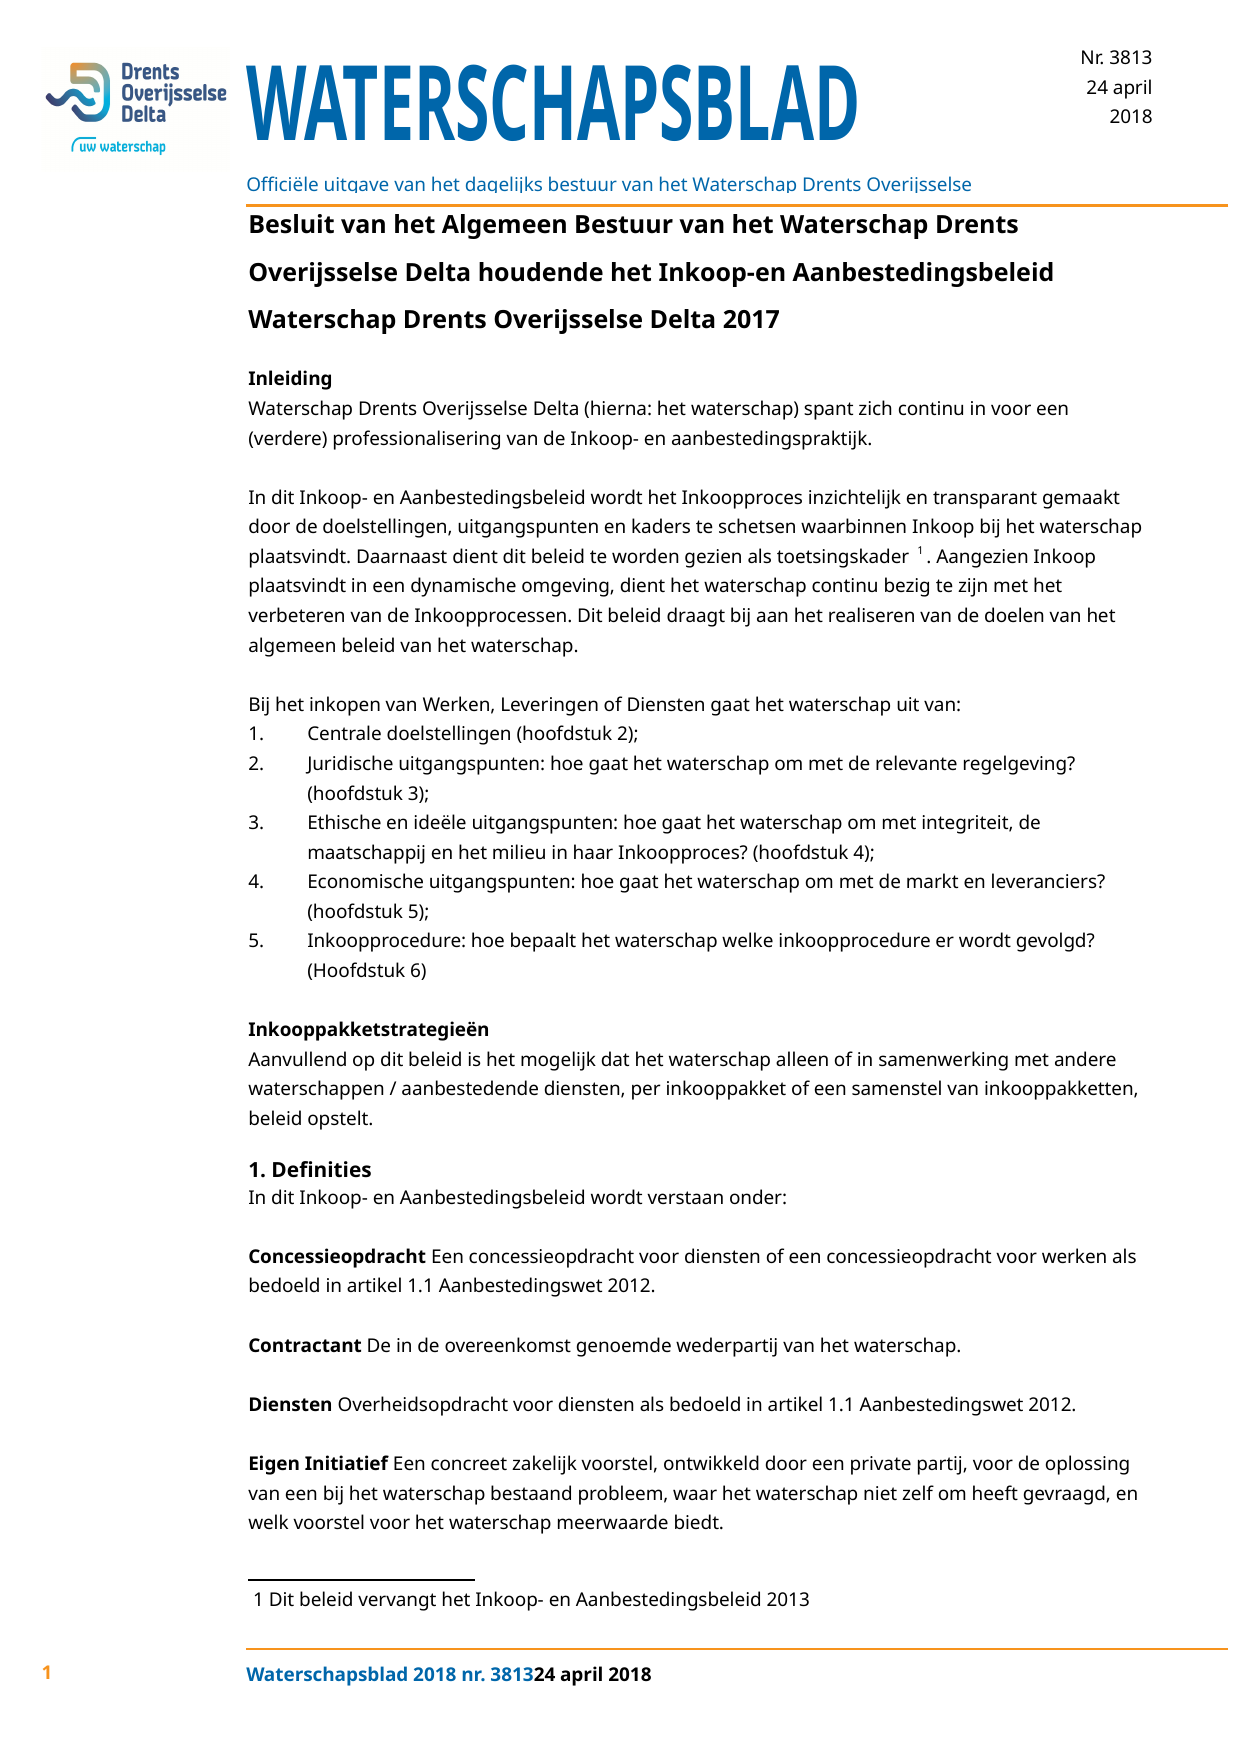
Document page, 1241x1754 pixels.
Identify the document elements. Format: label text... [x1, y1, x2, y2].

list Juridische uitgangspunten: hoe gaat het waterschap om met de relevante regelgeving? (hoofdstuk 3); [248, 750, 1152, 805]
picture [41, 47, 231, 172]
text Inkooppakketstrategieën [248, 1016, 1152, 1042]
list Centrale doelstellingen (hoofdstuk 2); [248, 721, 1152, 746]
text In dit Inkoop- en Aanbestedingsbeleid wordt het Inkoopproces inzichtelijk en transparant gemaakt door de doelstellingen, uitgangspunten en kaders te schetsen waarbinnen Inkoop bij het waterschap plaatsvindt. Daarnaast dient dit beleid te worden gezien als toetsingskader . Aangezien Inkoop plaatsvindt in een dynamische omgeving, dient het waterschap continu bezig te zijn met het verbeteren van de Inkoopprocessen. Dit beleid draagt bij aan het realiseren van de doelen van het algemeen beleid van het waterschap. [248, 484, 1152, 657]
list Economische uitgangspunten: hoe gaat het waterschap om met de markt en leveranciers? (hoofdstuk 5); [248, 868, 1152, 924]
list Ethische en ideële uitgangspunten: hoe gaat het waterschap om met integriteit, de maatschappij en het milieu in haar Inkoopproces? (hoofdstuk 4); [248, 809, 1152, 864]
text Concessieopdracht Een concessieopdracht voor diensten of een concessieopdracht voor werken als bedoeld in artikel 1.1 Aanbestedingswet 2012. [248, 1243, 1152, 1298]
text 1. Definities [248, 1156, 1152, 1184]
text Aanvullend op dit beleid is het mogelijk dat het waterschap alleen of in samenwerking met andere waterschappen / aanbestedende diensten, per inkooppakket of een samenstel van inkooppakketten, beleid opstelt. [248, 1046, 1152, 1131]
list Inkoopprocedure: hoe bepaalt het waterschap welke inkoopprocedure er wordt gevolgd? (Hoofdstuk 6) [248, 928, 1152, 983]
text Waterschap Drents Overijsselse Delta (hierna: het waterschap) spant zich continu in voor een (verdere) professionalisering van de Inkoop- en aanbestedingspraktijk. [248, 395, 1152, 450]
text Diensten Overheidsopdracht voor diensten als bedoeld in artikel 1.1 Aanbestedingswet 2012. [248, 1391, 1152, 1417]
text Bij het inkopen van Werken, Leveringen of Diensten gaat het waterschap uit van: [248, 691, 1152, 717]
text In dit Inkoop- en Aanbestedingsbeleid wordt verstaan onder: [248, 1184, 1152, 1210]
text Eigen Initiatief Een concreet zakelijk voorstel, ontwikkeld door een private partij, voor de oplossing van een bij het waterschap bestaand probleem, waar het waterschap niet zelf om heeft gevraagd, en welk voorstel voor het waterschap meerwaarde biedt. [248, 1450, 1152, 1535]
text Dit beleid vervangt het Inkoop- en Aanbestedingsbeleid 2013 [248, 1586, 1152, 1612]
text Besluit van het Algemeen Bestuur van het Waterschap Drents Overijsselse Delta houdende het Inkoop-en Aanbestedingsbeleid Waterschap Drents Overijsselse Delta 2017 [248, 207, 1152, 336]
text Contractant De in de overeenkomst genoemde wederpartij van het waterschap. [248, 1332, 1152, 1358]
text Inleiding [248, 366, 1152, 391]
